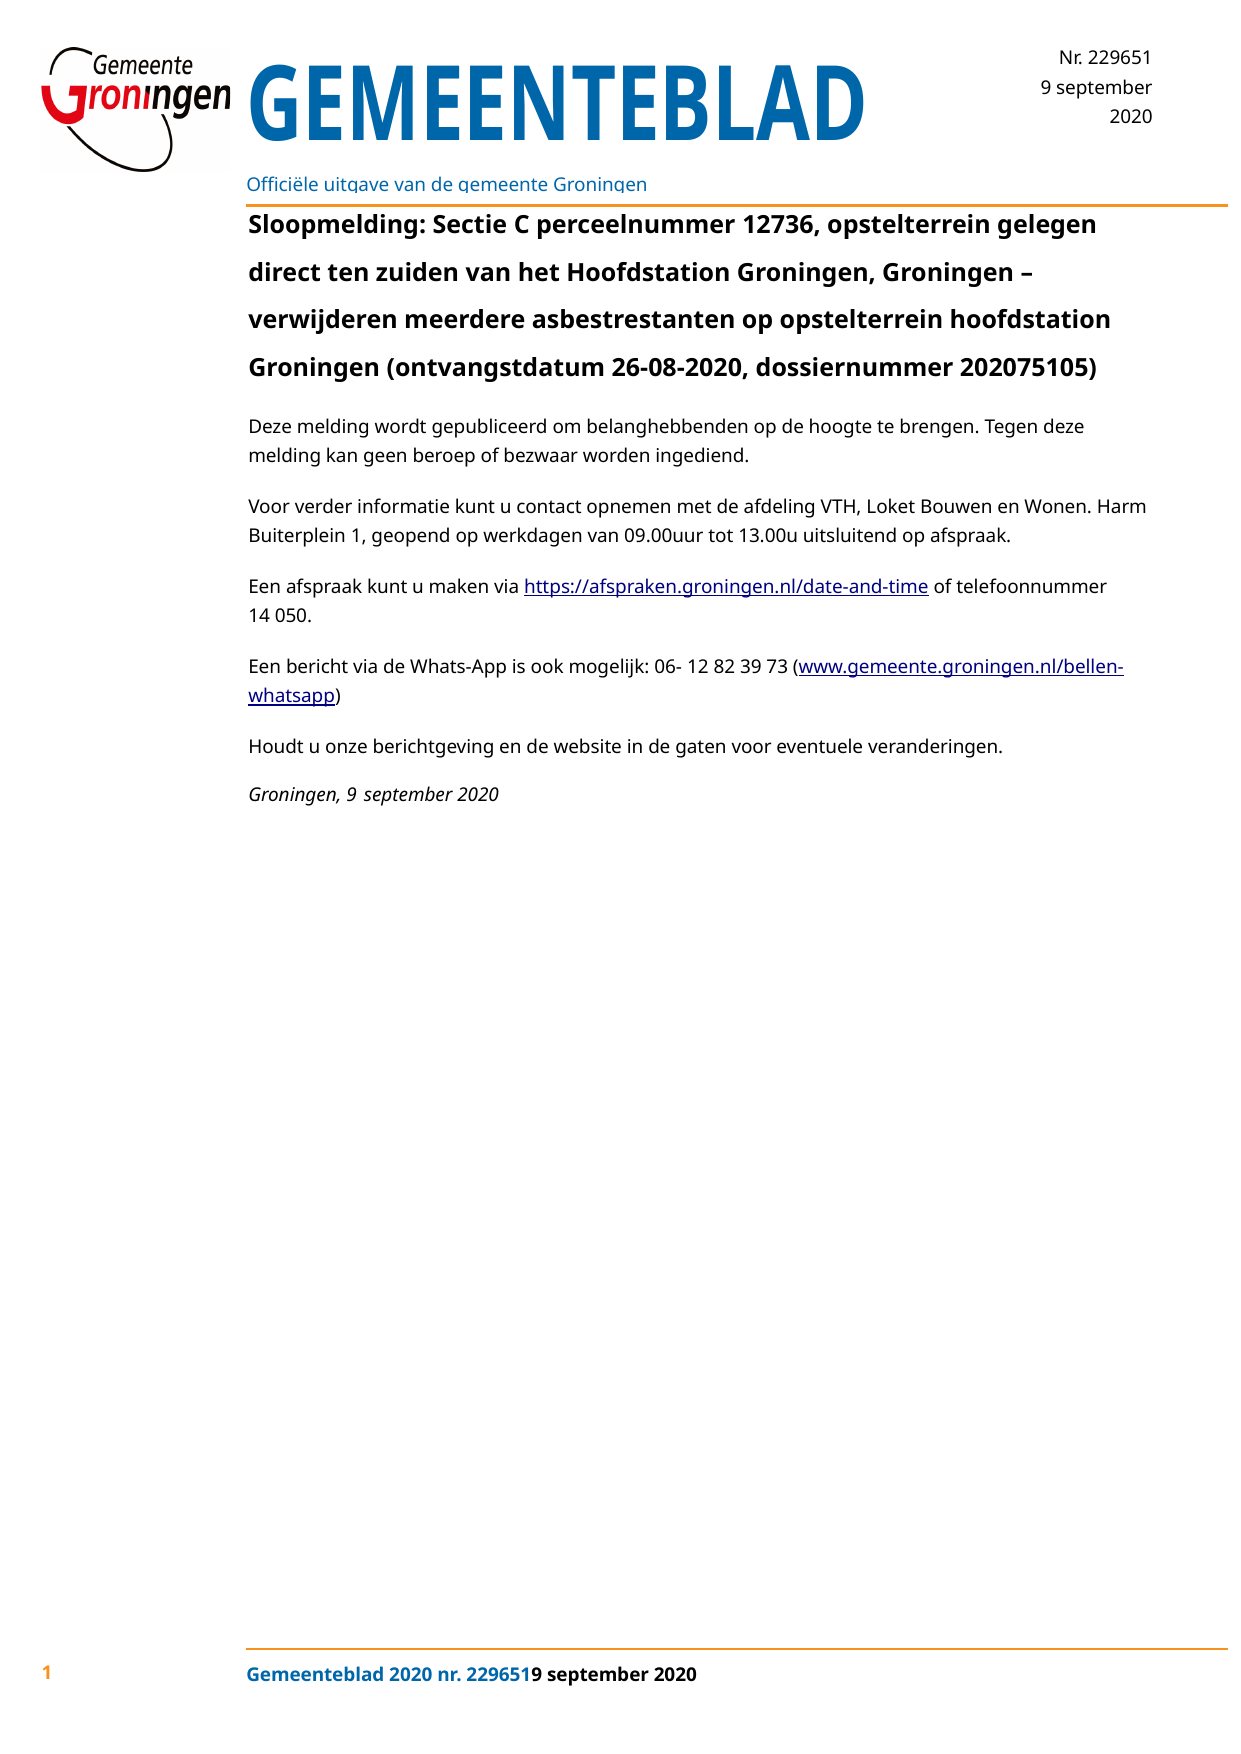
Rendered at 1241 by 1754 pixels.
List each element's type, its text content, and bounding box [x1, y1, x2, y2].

picture [41, 47, 231, 172]
text Groningen, 9 september 2020 [248, 781, 1152, 807]
text Een afspraak kunt u maken via https://afspraken.groningen.nl/date-and-time of telefoonnummer 14 050. [248, 573, 1152, 628]
text Voor verder informatie kunt u contact opnemen met de afdeling VTH, Loket Bouwen en Wonen. Harm Buiterplein 1, geopend op werkdagen van 09.00uur tot 13.00u uitsluitend op afspraak. [248, 493, 1152, 548]
text Deze melding wordt gepubliceerd om belanghebbenden op de hoogte te brengen. Tegen deze melding kan geen beroep of bezwaar worden ingediend. [248, 413, 1152, 468]
text Sloopmelding: Sectie C perceelnummer 12736, opstelterrein gelegen direct ten zuiden van het Hoofdstation Groningen, Groningen – verwijderen meerdere asbestrestanten op opstelterrein hoofdstation Groningen (ontvangstdatum 26-08-2020, dossiernummer 202075105) [248, 207, 1152, 384]
text Een bericht via de Whats-App is ook mogelijk: 06- 12 82 39 73 (www.gemeente.groningen.nl/bellen-whatsapp) [248, 653, 1152, 708]
text Houdt u onze berichtgeving en de website in de gaten voor eventuele veranderingen. [248, 733, 1152, 759]
